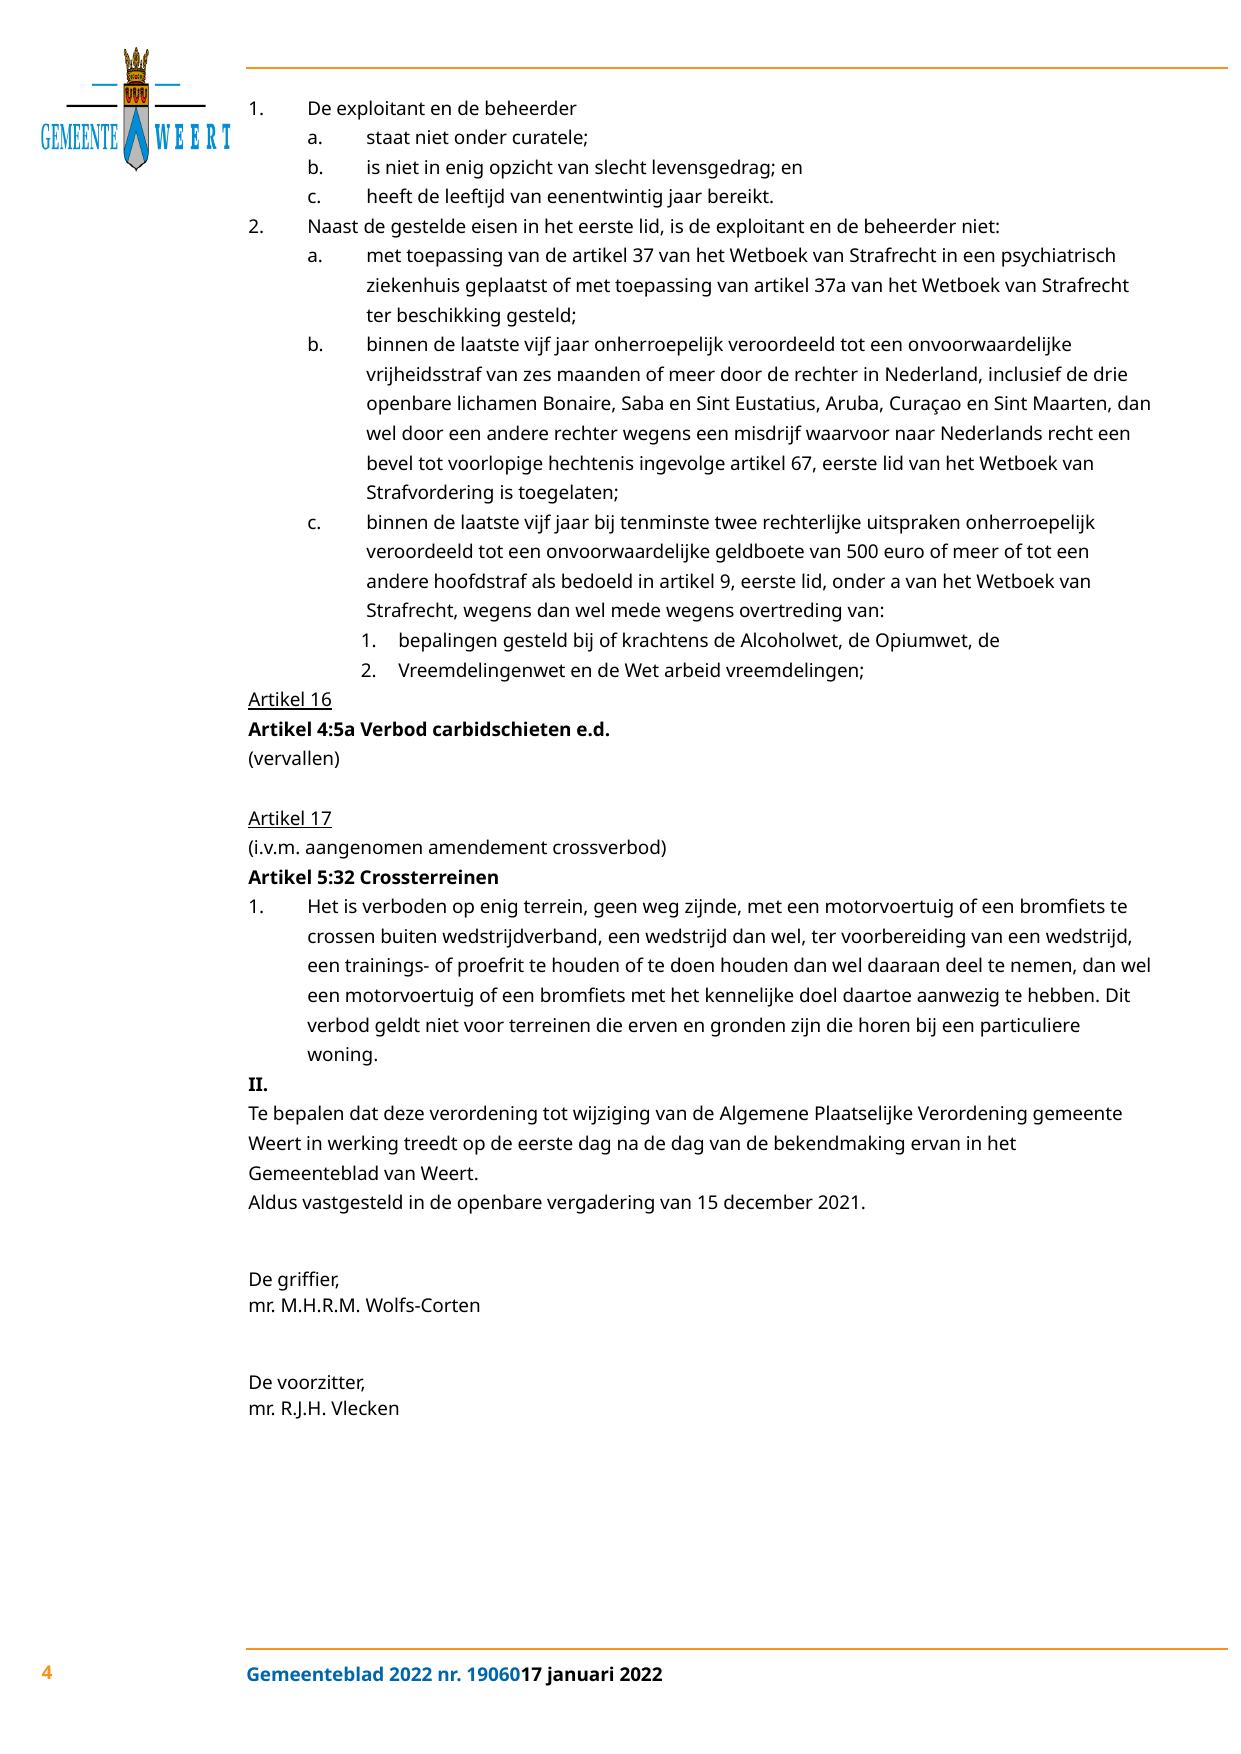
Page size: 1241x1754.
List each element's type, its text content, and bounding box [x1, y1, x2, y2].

text Artikel 16 [248, 686, 1152, 712]
list is niet in enig opzicht van slecht levensgedrag; en [307, 154, 1152, 180]
list binnen de laatste vijf jaar bij tenminste twee rechterlijke uitspraken onherroepelijk veroordeeld tot een onvoorwaardelijke geldboete van 500 euro of meer of tot een andere hoofdstraf als bedoeld in artikel 9, eerste lid, onder a van het Wetboek van Strafrecht, wegens dan wel mede wegens overtreding van: [307, 509, 1152, 623]
list binnen de laatste vijf jaar onherroepelijk veroordeeld tot een onvoorwaardelijke vrijheidsstraf van zes maanden of meer door de rechter in Nederland, inclusief de drie openbare lichamen Bonaire, Saba en Sint Eustatius, Aruba, Curaçao en Sint Maarten, dan wel door een andere rechter wegens een misdrijf waarvoor naar Nederlands recht een bevel tot voorlopige hechtenis ingevolge artikel 67, eerste lid van het Wetboek van Strafvordering is toegelaten; [307, 331, 1152, 505]
list staat niet onder curatele; [307, 124, 1152, 150]
text Artikel 5:32 Crossterreinen [248, 864, 1152, 890]
text De voorzitter, [248, 1369, 1152, 1395]
list heeft de leeftijd van eenentwintig jaar bereikt. [307, 183, 1152, 209]
list De exploitant en de beheerder [248, 95, 1152, 121]
text mr. R.J.H. Vlecken [248, 1395, 1152, 1421]
list Vreemdelingenwet en de Wet arbeid vreemdelingen; [361, 657, 1152, 683]
list met toepassing van de artikel 37 van het Wetboek van Strafrecht in een psychiatrisch ziekenhuis geplaatst of met toepassing van artikel 37a van het Wetboek van Strafrecht ter beschikking gesteld; [307, 243, 1152, 328]
list Het is verboden op enig terrein, geen weg zijnde, met een motorvoertuig of een bromfiets te crossen buiten wedstrijdverband, een wedstrijd dan wel, ter voorbereiding van een wedstrijd, een trainings- of proefrit te houden of te doen houden dan wel daaraan deel te nemen, dan wel een motorvoertuig of een bromfiets met het kennelijke doel daartoe aanwezig te hebben. Dit verbod geldt niet voor terreinen die erven en gronden zijn die horen bij een particuliere woning. [248, 893, 1152, 1067]
text II. [248, 1071, 1152, 1097]
list Naast de gestelde eisen in het eerste lid, is de exploitant en de beheerder niet: [248, 213, 1152, 239]
text mr. M.H.R.M. Wolfs-Corten [248, 1292, 1152, 1318]
list bepalingen gesteld bij of krachtens de Alcoholwet, de Opiumwet, de [361, 627, 1152, 653]
picture [41, 47, 231, 172]
text De griffier, [248, 1267, 1152, 1292]
text (vervallen) [248, 746, 1152, 771]
text Aldus vastgesteld in de openbare vergadering van 15 december 2021. [248, 1189, 1152, 1215]
text Artikel 17 [248, 805, 1152, 831]
text Te bepalen dat deze verordening tot wijziging van de Algemene Plaatselijke Verordening gemeente Weert in werking treedt op de eerste dag na de dag van de bekendmaking ervan in het Gemeenteblad van Weert. [248, 1101, 1152, 1186]
text (i.v.m. aangenomen amendement crossverbod) [248, 834, 1152, 860]
text Artikel 4:5a Verbod carbidschieten e.d. [248, 716, 1152, 742]
